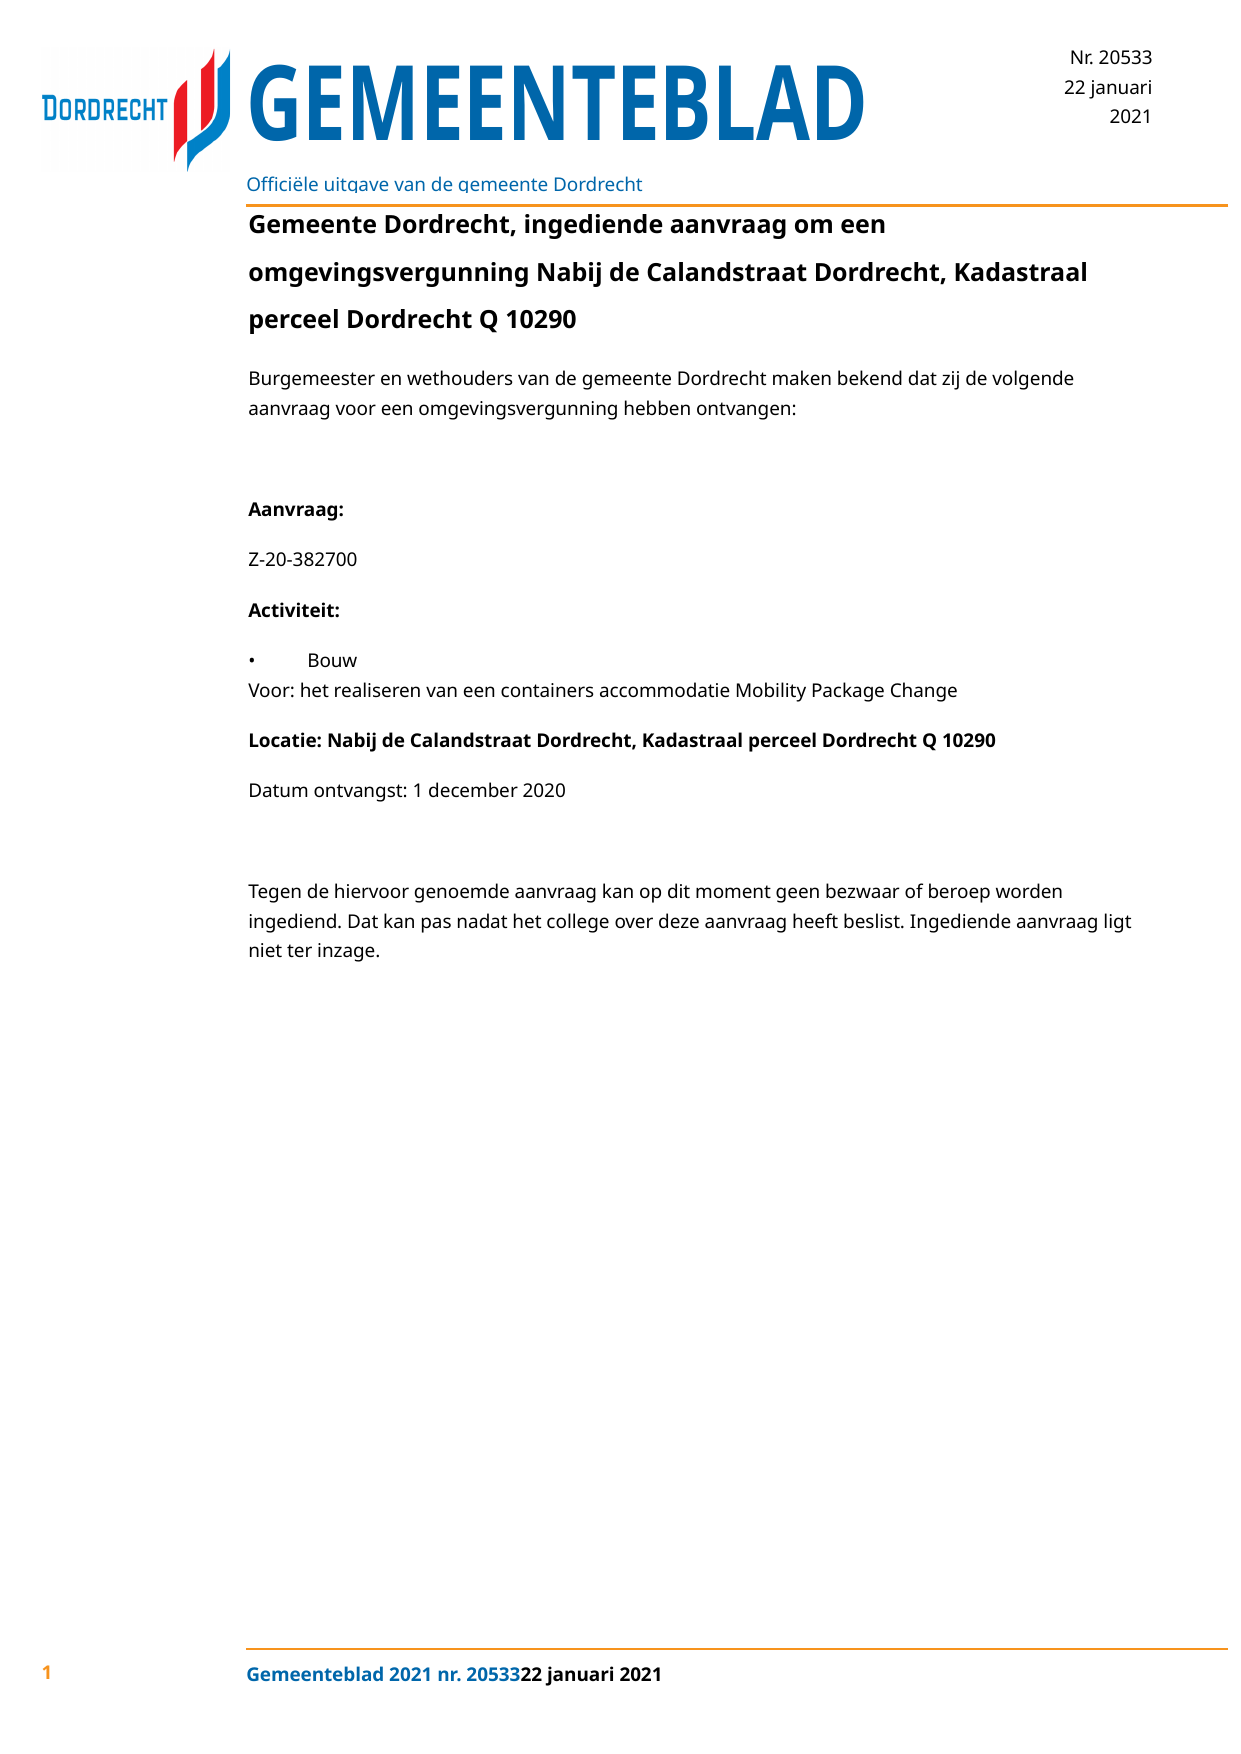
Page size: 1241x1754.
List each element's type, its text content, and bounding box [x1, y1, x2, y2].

text Z-20-382700 [248, 546, 1152, 572]
text Aanvraag: [248, 496, 1152, 522]
text Tegen de hiervoor genoemde aanvraag kan op dit moment geen bezwaar of beroep worden ingediend. Dat kan pas nadat het college over deze aanvraag heeft beslist. Ingediende aanvraag ligt niet ter inzage. [248, 878, 1152, 963]
picture [41, 47, 231, 172]
text Locatie: Nabij de Calandstraat Dordrecht, Kadastraal perceel Dordrecht Q 10290 [248, 727, 1152, 753]
text Burgemeester en wethouders van de gemeente Dordrecht maken bekend dat zij de volgende aanvraag voor een omgevingsvergunning hebben ontvangen: [248, 366, 1152, 421]
list Bouw [248, 647, 1152, 673]
text Activiteit: [248, 597, 1152, 622]
text Datum ontvangst: 1 december 2020 [248, 778, 1152, 803]
text Voor: het realiseren van een containers accommodatie Mobility Package Change [248, 677, 1152, 702]
text Gemeente Dordrecht, ingediende aanvraag om een omgevingsvergunning Nabij de Calandstraat Dordrecht, Kadastraal perceel Dordrecht Q 10290 [248, 207, 1152, 336]
